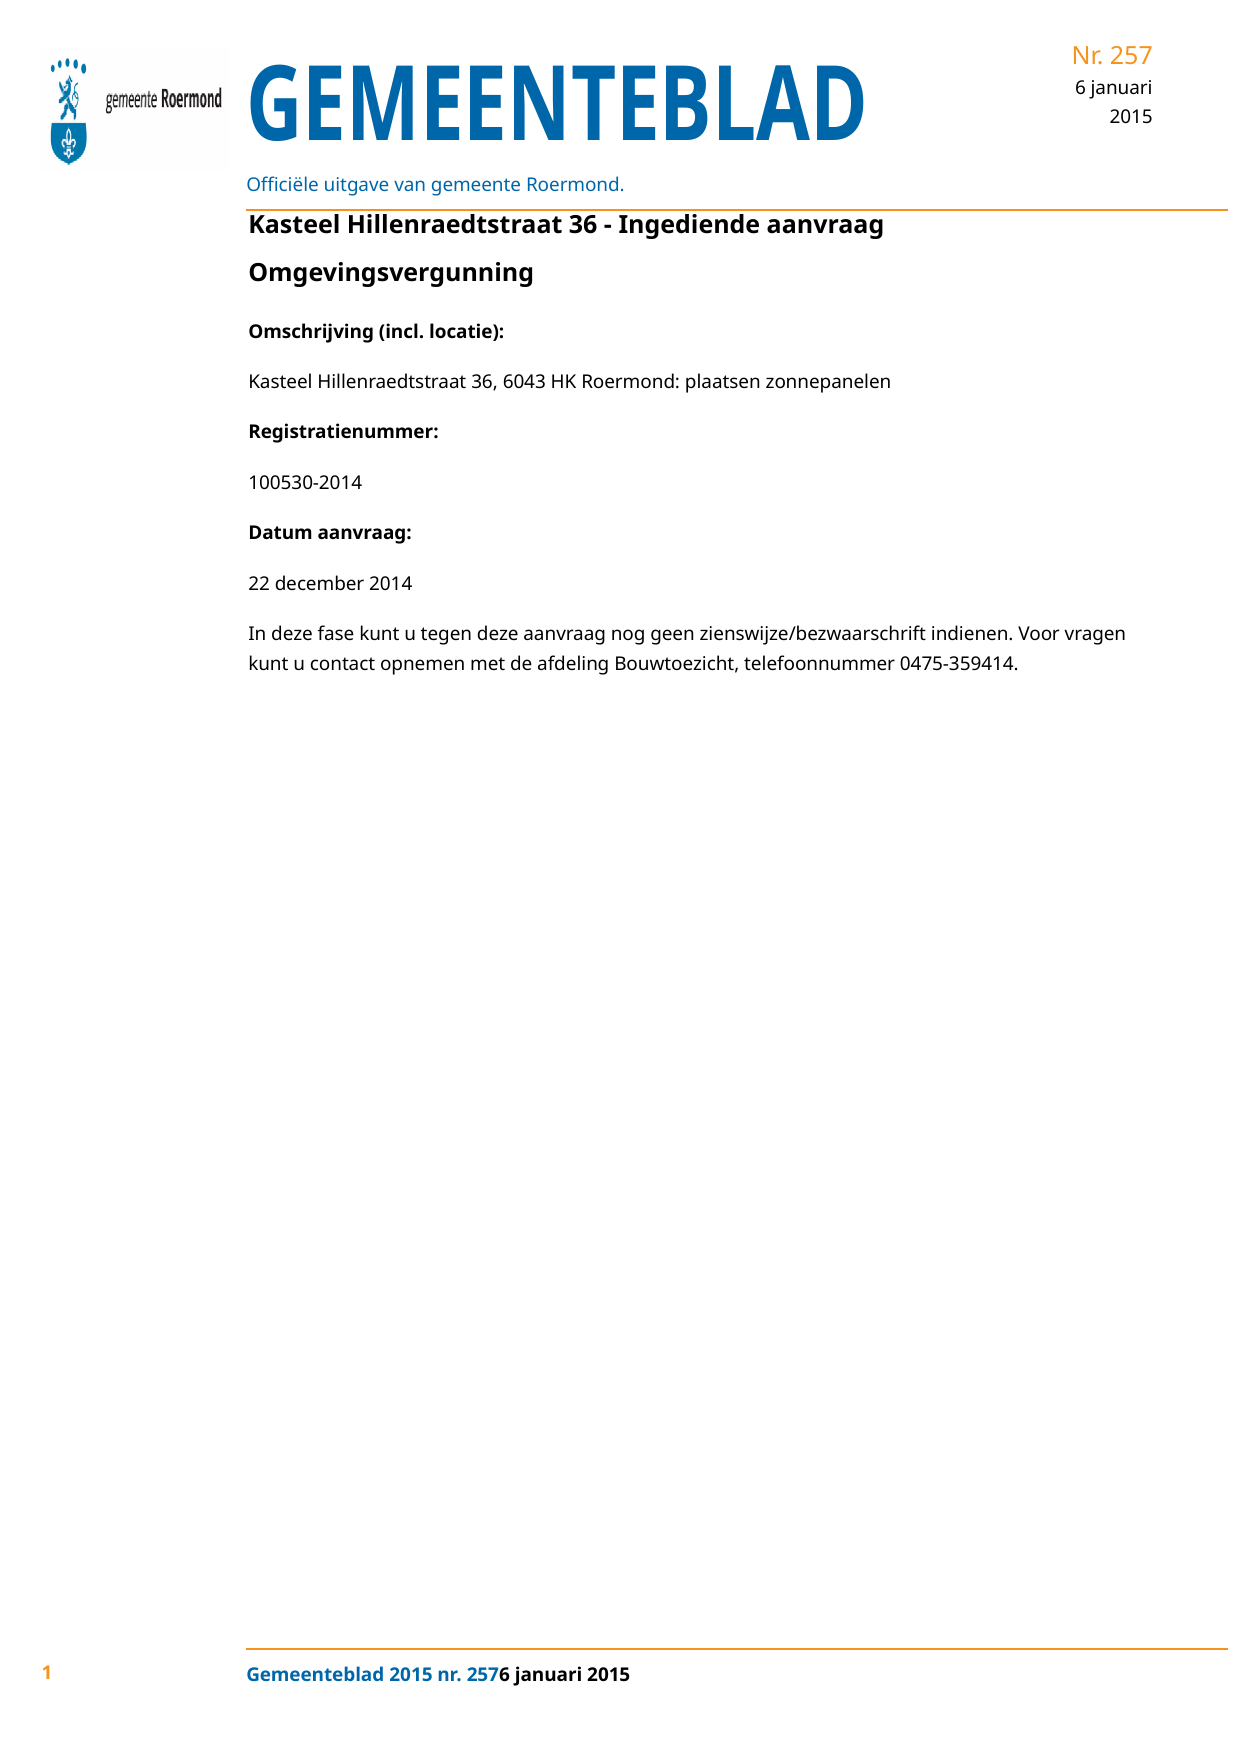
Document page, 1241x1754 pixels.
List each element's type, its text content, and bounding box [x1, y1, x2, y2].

text 22 december 2014 [248, 570, 1152, 596]
text In deze fase kunt u tegen deze aanvraag nog geen zienswijze/bezwaarschrift indienen. Voor vragen kunt u contact opnemen met de afdeling Bouwtoezicht, telefoonnummer 0475-359414. [248, 620, 1152, 676]
text Datum aanvraag: [248, 519, 1152, 545]
text Kasteel Hillenraedtstraat 36, 6043 HK Roermond: plaatsen zonnepanelen [248, 368, 1152, 394]
picture [41, 47, 231, 172]
text Registratienummer: [248, 419, 1152, 444]
text 100530-2014 [248, 469, 1152, 495]
text Kasteel Hillenraedtstraat 36 - Ingediende aanvraag Omgevingsvergunning [248, 211, 1152, 288]
text Omschrijving (incl. locatie): [248, 318, 1152, 344]
